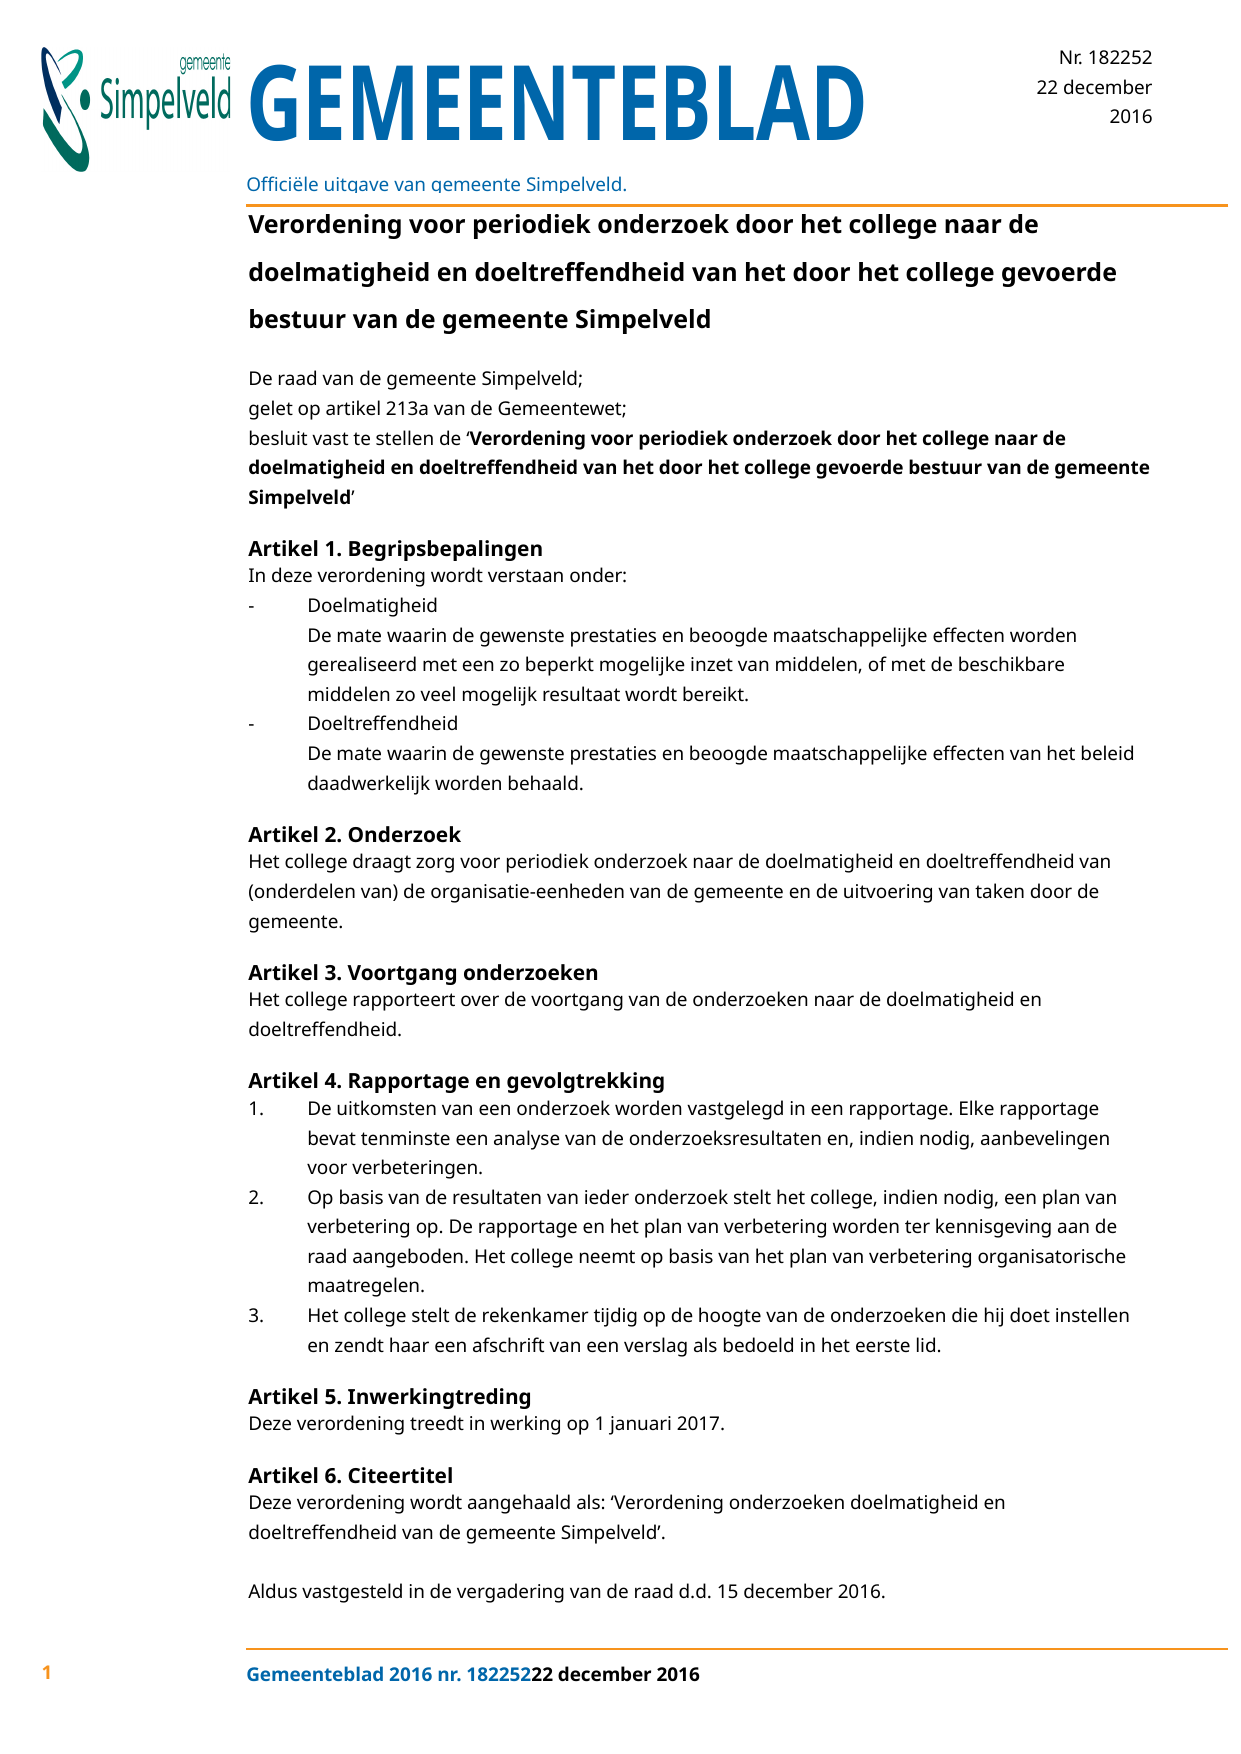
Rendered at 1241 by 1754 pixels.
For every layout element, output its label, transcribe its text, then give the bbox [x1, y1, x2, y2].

list De uitkomsten van een onderzoek worden vastgelegd in een rapportage. Elke rapportage bevat tenminste een analyse van de onderzoeksresultaten en, indien nodig, aanbevelingen voor verbeteringen. [248, 1095, 1152, 1180]
list Doelmatigheid [248, 592, 1152, 618]
list Het college stelt de rekenkamer tijdig op de hoogte van de onderzoeken die hij doet instellen en zendt haar een afschrift van een verslag als bedoeld in het eerste lid. [248, 1302, 1152, 1357]
text Artikel 4. Rapportage en gevolgtrekking [248, 1067, 1152, 1095]
text Artikel 6. Citeertitel [248, 1461, 1152, 1489]
list Doeltreffendheid [248, 711, 1152, 736]
text Artikel 5. Inwerkingtreding [248, 1382, 1152, 1411]
text Artikel 3. Voortgang onderzoeken [248, 958, 1152, 987]
text In deze verordening wordt verstaan onder: [248, 563, 1152, 588]
text besluit vast te stellen de ‘Verordening voor periodiek onderzoek door het college naar de doelmatigheid en doeltreffendheid van het door het college gevoerde bestuur van de gemeente Simpelveld’ [248, 425, 1152, 509]
text Verordening voor periodiek onderzoek door het college naar de doelmatigheid en doeltreffendheid van het door het college gevoerde bestuur van de gemeente Simpelveld [248, 207, 1152, 336]
text Aldus vastgesteld in de vergadering van de raad d.d. 15 december 2016. [248, 1578, 1152, 1604]
text Het college rapporteert over de voortgang van de onderzoeken naar de doelmatigheid en doeltreffendheid. [248, 987, 1152, 1042]
picture [41, 47, 231, 172]
text Het college draagt zorg voor periodiek onderzoek naar de doelmatigheid en doeltreffendheid van (onderdelen van) de organisatie-eenheden van de gemeente en de uitvoering van taken door de gemeente. [248, 849, 1152, 933]
text gelet op artikel 213a van de Gemeentewet; [248, 395, 1152, 421]
list Op basis van de resultaten van ieder onderzoek stelt het college, indien nodig, een plan van verbetering op. De rapportage en het plan van verbetering worden ter kennisgeving aan de raad aangeboden. Het college neemt op basis van het plan van verbetering organisatorische maatregelen. [248, 1184, 1152, 1298]
text Artikel 1. Begripsbepalingen [248, 534, 1152, 563]
list De mate waarin de gewenste prestaties en beoogde maatschappelijke effecten van het beleid daadwerkelijk worden behaald. [248, 740, 1152, 796]
text De raad van de gemeente Simpelveld; [248, 366, 1152, 391]
text Artikel 2. Onderzoek [248, 820, 1152, 849]
text Deze verordening treedt in werking op 1 januari 2017. [248, 1411, 1152, 1436]
text Deze verordening wordt aangehaald als: ‘Verordening onderzoeken doelmatigheid en doeltreffendheid van de gemeente Simpelveld’. [248, 1489, 1152, 1545]
list De mate waarin de gewenste prestaties en beoogde maatschappelijke effecten worden gerealiseerd met een zo beperkt mogelijke inzet van middelen, of met de beschikbare middelen zo veel mogelijk resultaat wordt bereikt. [248, 622, 1152, 707]
